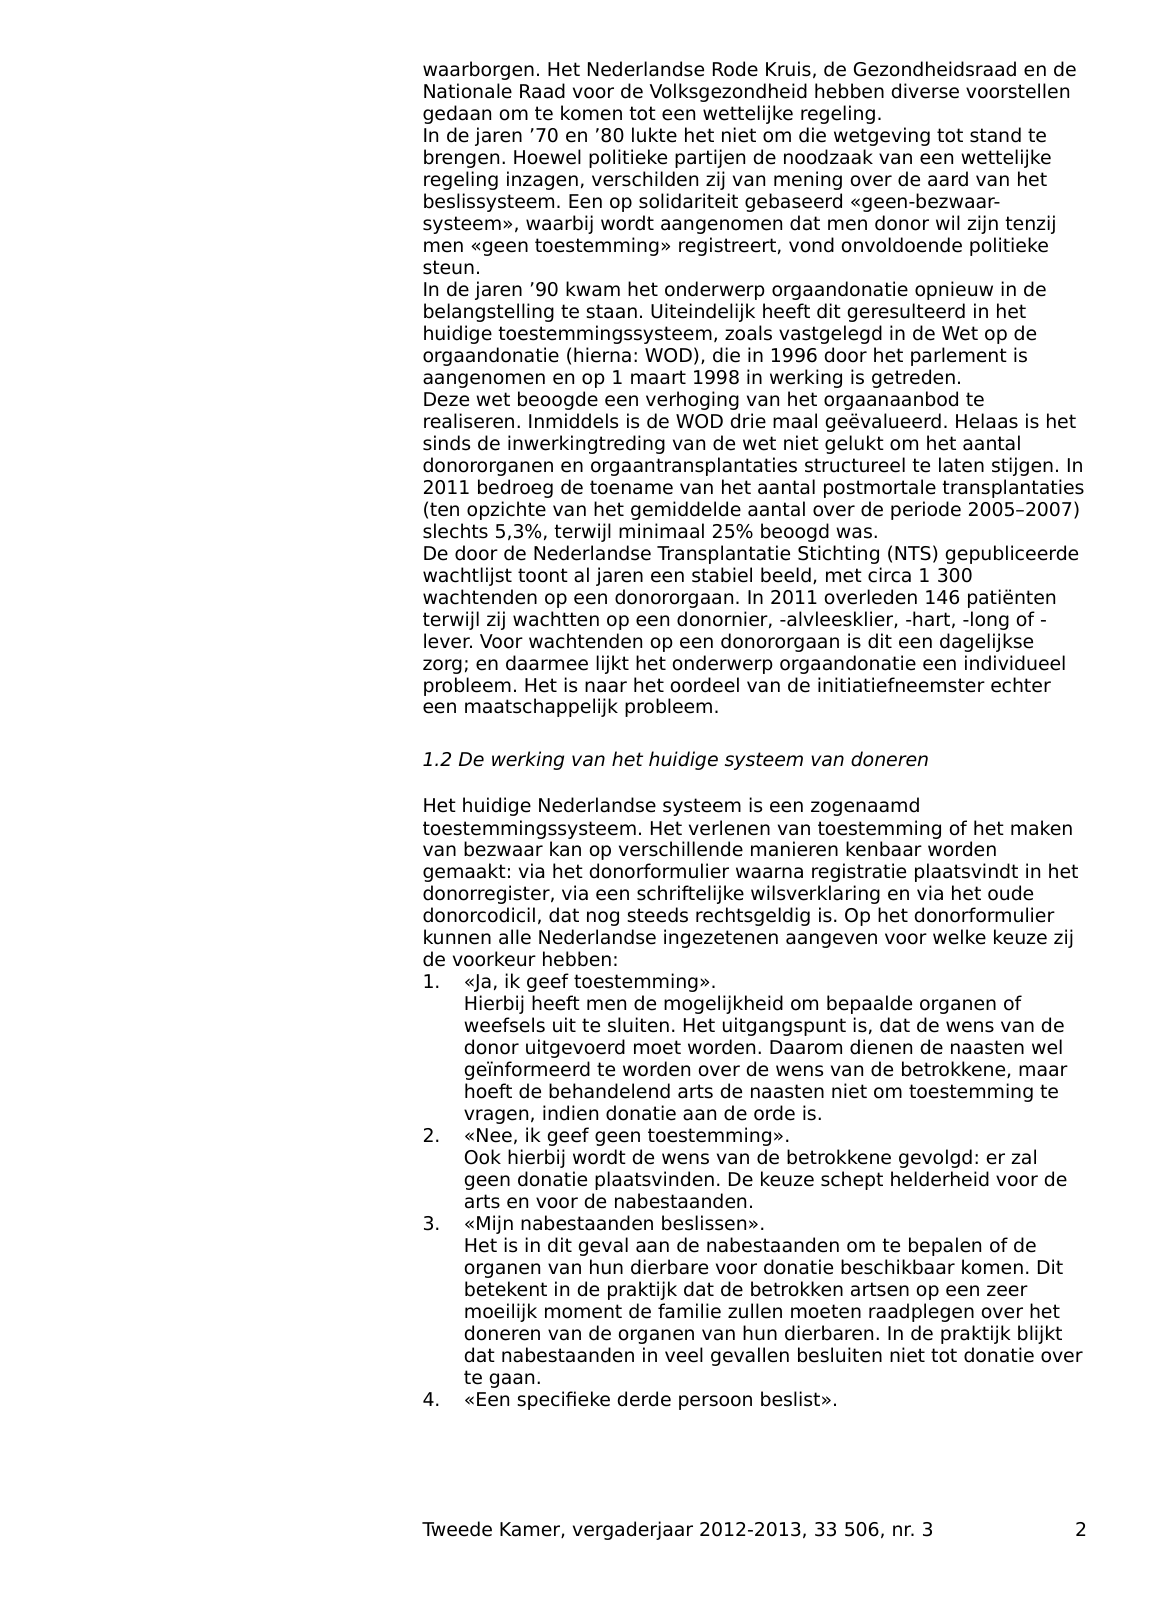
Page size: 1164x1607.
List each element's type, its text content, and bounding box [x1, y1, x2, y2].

text Hierbij heeft men de mogelijkheid om bepaalde organen of weefsels uit te sluiten. Het uitgangspunt is, dat de wens van de donor uitgevoerd moet worden. Daarom dienen de naasten wel geïnformeerd te worden over de wens van de betrokkene, maar hoeft de behandelend arts de naasten niet om toestemming te vragen, indien donatie aan de orde is. [464, 993, 1087, 1125]
subtitle 1.2 De werking van het huidige systeem van doneren [422, 748, 1087, 770]
text waarborgen. Het Nederlandse Rode Kruis, de Gezondheidsraad en de Nationale Raad voor de Volksgezondheid hebben diverse voorstellen gedaan om te komen tot een wettelijke regeling. [422, 59, 1087, 125]
text De door de Nederlandse Transplantatie Stichting (NTS) gepubliceerde wachtlijst toont al jaren een stabiel beeld, met circa 1 300 wachtenden op een donororgaan. In 2011 overleden 146 patiënten terwijl zij wachtten op een donornier, -alvleesklier, -hart, -long of -lever. Voor wachtenden op een donororgaan is dit een dagelijkse zorg; en daarmee lijkt het onderwerp orgaandonatie een individueel probleem. Het is naar het oordeel van de initiatiefneemster echter een maatschappelijk probleem. [422, 543, 1087, 718]
text In de jaren ’90 kwam het onderwerp orgaandonatie opnieuw in de belangstelling te staan. Uiteindelijk heeft dit geresulteerd in het huidige toestemmingssysteem, zoals vastgelegd in de Wet op de orgaandonatie (hierna: WOD), die in 1996 door het parlement is aangenomen en op 1 maart 1998 in werking is getreden. [422, 279, 1087, 389]
text 4. «Een specifieke derde persoon beslist». [422, 1389, 1087, 1411]
text 2. «Nee, ik geef geen toestemming». [422, 1125, 1087, 1147]
text Ook hierbij wordt de wens van de betrokkene gevolgd: er zal geen donatie plaatsvinden. De keuze schept helderheid voor de arts en voor de nabestaanden. [464, 1147, 1087, 1213]
text 3. «Mijn nabestaanden beslissen». [422, 1213, 1087, 1235]
text Deze wet beoogde een verhoging van het orgaanaanbod te realiseren. Inmiddels is de WOD drie maal geëvalueerd. Helaas is het sinds de inwerkingtreding van de wet niet gelukt om het aantal donororganen en orgaantransplantaties structureel te laten stijgen. In 2011 bedroeg de toename van het aantal postmortale transplantaties (ten opzichte van het gemiddelde aantal over de periode 2005–2007) slechts 5,3%, terwijl minimaal 25% beoogd was. [422, 389, 1087, 543]
text Het is in dit geval aan de nabestaanden om te bepalen of de organen van hun dierbare voor donatie beschikbaar komen. Dit betekent in de praktijk dat de betrokken artsen op een zeer moeilijk moment de familie zullen moeten raadplegen over het doneren van de organen van hun dierbaren. In de praktijk blijkt dat nabestaanden in veel gevallen besluiten niet tot donatie over te gaan. [464, 1235, 1087, 1389]
text Het huidige Nederlandse systeem is een zogenaamd toestemmingssysteem. Het verlenen van toestemming of het maken van bezwaar kan op verschillende manieren kenbaar worden gemaakt: via het donorformulier waarna registratie plaatsvindt in het donorregister, via een schriftelijke wilsverklaring en via het oude donorcodicil, dat nog steeds rechtsgeldig is. Op het donorformulier kunnen alle Nederlandse ingezetenen aangeven voor welke keuze zij de voorkeur hebben: [422, 795, 1087, 971]
text In de jaren ’70 en ’80 lukte het niet om die wetgeving tot stand te brengen. Hoewel politieke partijen de noodzaak van een wettelijke regeling inzagen, verschilden zij van mening over de aard van het beslissysteem. Een op solidariteit gebaseerd «geen-bezwaar-systeem», waarbij wordt aangenomen dat men donor wil zijn tenzij men «geen toestemming» registreert, vond onvoldoende politieke steun. [422, 125, 1087, 279]
text 1. «Ja, ik geef toestemming». [422, 971, 1087, 993]
